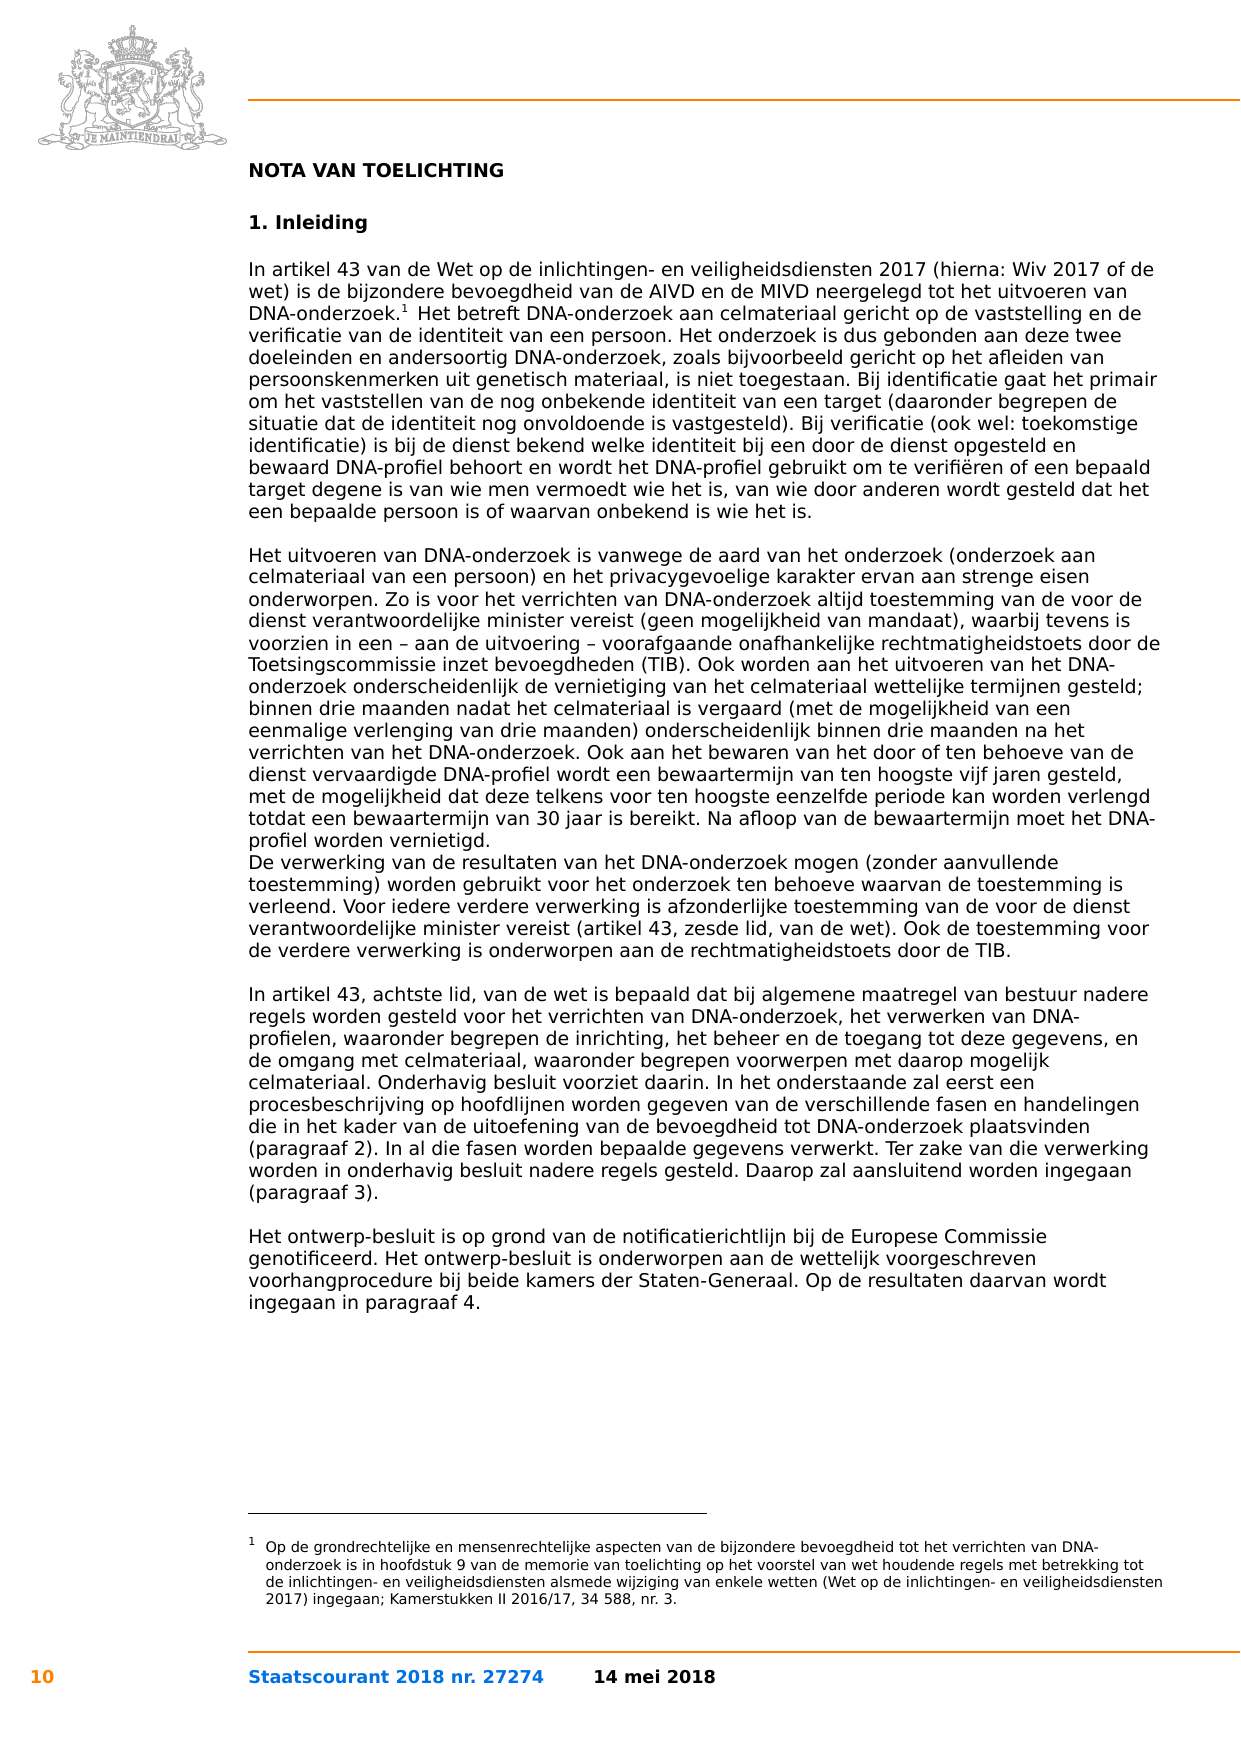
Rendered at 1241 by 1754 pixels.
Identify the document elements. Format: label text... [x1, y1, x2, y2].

text Op de grondrechtelijke en mensenrechtelijke aspecten van de bijzondere bevoegdheid tot het verrichten van DNA-onderzoek is in hoofdstuk 9 van de memorie van toelichting op het voorstel van wet houdende regels met betrekking tot de inlichtingen- en veiligheidsdiensten alsmede wijziging van enkele wetten (Wet op de inlichtingen- en veiligheidsdiensten 2017) ingegaan; Kamerstukken II 2016/17, 34 588, nr. 3. [248, 1535, 1163, 1608]
text In artikel 43, achtste lid, van de wet is bepaald dat bij algemene maatregel van bestuur nadere regels worden gesteld voor het verrichten van DNA-onderzoek, het verwerken van DNA-profielen, waaronder begrepen de inrichting, het beheer en de toegang tot deze gegevens, en de omgang met celmateriaal, waaronder begrepen voorwerpen met daarop mogelijk celmateriaal. Onderhavig besluit voorziet daarin. In het onderstaande zal eerst een procesbeschrijving op hoofdlijnen worden gegeven van de verschillende fasen en handelingen die in het kader van de uitoefening van de bevoegdheid tot DNA-onderzoek plaatsvinden (paragraaf 2). In al die fasen worden bepaalde gegevens verwerkt. Ter zake van die verwerking worden in onderhavig besluit nadere regels gesteld. Daarop zal aansluitend worden ingegaan (paragraaf 3). [248, 984, 1163, 1204]
text Het uitvoeren van DNA-onderzoek is vanwege de aard van het onderzoek (onderzoek aan celmateriaal van een persoon) en het privacygevoelige karakter ervan aan strenge eisen onderworpen. Zo is voor het verrichten van DNA-onderzoek altijd toestemming van de voor de dienst verantwoordelijke minister vereist (geen mogelijkheid van mandaat), waarbij tevens is voorzien in een – aan de uitvoering – voorafgaande onafhankelijke rechtmatigheidstoets door de Toetsingscommissie inzet bevoegdheden (TIB). Ook worden aan het uitvoeren van het DNA-onderzoek onderscheidenlijk de vernietiging van het celmateriaal wettelijke termijnen gesteld; binnen drie maanden nadat het celmateriaal is vergaard (met de mogelijkheid van een eenmalige verlenging van drie maanden) onderscheidenlijk binnen drie maanden na het verrichten van het DNA-onderzoek. Ook aan het bewaren van het door of ten behoeve van de dienst vervaardigde DNA-profiel wordt een bewaartermijn van ten hoogste vijf jaren gesteld, met de mogelijkheid dat deze telkens voor ten hoogste eenzelfde periode kan worden verlengd totdat een bewaartermijn van 30 jaar is bereikt. Na afloop van de bewaartermijn moet het DNA-profiel worden vernietigd. [248, 544, 1163, 852]
subtitle 1. Inleiding [248, 212, 1163, 234]
text De verwerking van de resultaten van het DNA-onderzoek mogen (zonder aanvullende toestemming) worden gebruikt voor het onderzoek ten behoeve waarvan de toestemming is verleend. Voor iedere verdere verwerking is afzonderlijke toestemming van de voor de dienst verantwoordelijke minister vereist (artikel 43, zesde lid, van de wet). Ook de toestemming voor de verdere verwerking is onderworpen aan de rechtmatigheidstoets door de TIB. [248, 852, 1163, 962]
picture [38, 25, 227, 150]
subtitle NOTA VAN TOELICHTING [248, 160, 1163, 182]
text In artikel 43 van de Wet op de inlichtingen- en veiligheidsdiensten 2017 (hierna: Wiv 2017 of de wet) is de bijzondere bevoegdheid van de AIVD en de MIVD neergelegd tot het uitvoeren van DNA-onderzoek. Het betreft DNA-onderzoek aan celmateriaal gericht op de vaststelling en de verificatie van de identiteit van een persoon. Het onderzoek is dus gebonden aan deze twee doeleinden en andersoortig DNA-onderzoek, zoals bijvoorbeeld gericht op het afleiden van persoonskenmerken uit genetisch materiaal, is niet toegestaan. Bij identificatie gaat het primair om het vaststellen van de nog onbekende identiteit van een target (daaronder begrepen de situatie dat de identiteit nog onvoldoende is vastgesteld). Bij verificatie (ook wel: toekomstige identificatie) is bij de dienst bekend welke identiteit bij een door de dienst opgesteld en bewaard DNA-profiel behoort en wordt het DNA-profiel gebruikt om te verifiëren of een bepaald target degene is van wie men vermoedt wie het is, van wie door anderen wordt gesteld dat het een bepaalde persoon is of waarvan onbekend is wie het is. [248, 259, 1163, 523]
text Het ontwerp-besluit is op grond van de notificatierichtlijn bij de Europese Commissie genotificeerd. Het ontwerp-besluit is onderworpen aan de wettelijk voorgeschreven voorhangprocedure bij beide kamers der Staten-Generaal. Op de resultaten daarvan wordt ingegaan in paragraaf 4. [248, 1226, 1163, 1313]
